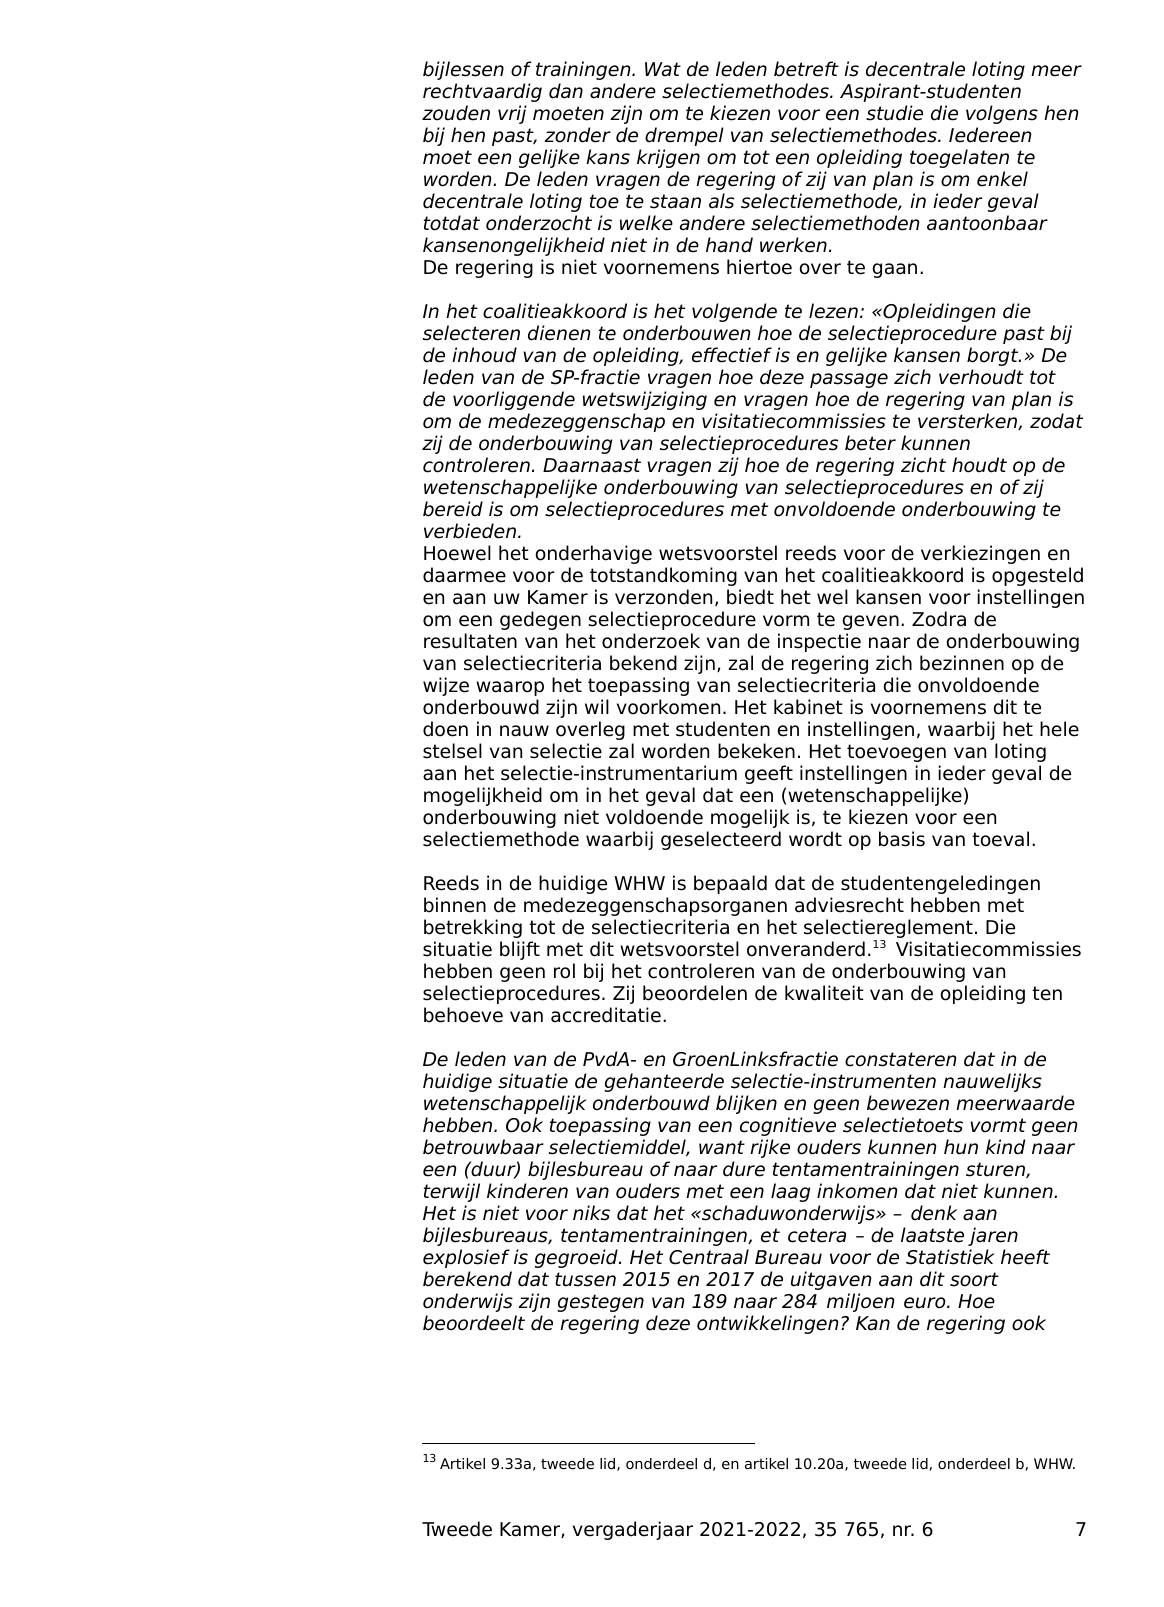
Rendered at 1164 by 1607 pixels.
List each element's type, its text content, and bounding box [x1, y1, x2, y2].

text Artikel 9.33a, tweede lid, onderdeel d, en artikel 10.20a, tweede lid, onderdeel b, WHW. [422, 1452, 1087, 1474]
text De regering is niet voornemens hiertoe over te gaan. [422, 257, 1087, 279]
text In het coalitieakkoord is het volgende te lezen: «Opleidingen die selecteren dienen te onderbouwen hoe de selectieprocedure past bij de inhoud van de opleiding, effectief is en gelijke kansen borgt.» De leden van de SP-fractie vragen hoe deze passage zich verhoudt tot de voorliggende wetswijziging en vragen hoe de regering van plan is om de medezeggenschap en visitatiecommissies te versterken, zodat zij de onderbouwing van selectieprocedures beter kunnen controleren. Daarnaast vragen zij hoe de regering zicht houdt op de wetenschappelijke onderbouwing van selectieprocedures en of zij bereid is om selectieprocedures met onvoldoende onderbouwing te verbieden. [422, 301, 1087, 543]
text Hoewel het onderhavige wetsvoorstel reeds voor de verkiezingen en daarmee voor de totstandkoming van het coalitieakkoord is opgesteld en aan uw Kamer is verzonden, biedt het wel kansen voor instellingen om een gedegen selectieprocedure vorm te geven. Zodra de resultaten van het onderzoek van de inspectie naar de onderbouwing van selectiecriteria bekend zijn, zal de regering zich bezinnen op de wijze waarop het toepassing van selectiecriteria die onvoldoende onderbouwd zijn wil voorkomen. Het kabinet is voornemens dit te doen in nauw overleg met studenten en instellingen, waarbij het hele stelsel van selectie zal worden bekeken. Het toevoegen van loting aan het selectie-instrumentarium geeft instellingen in ieder geval de mogelijkheid om in het geval dat een (wetenschappelijke) onderbouwing niet voldoende mogelijk is, te kiezen voor een selectiemethode waarbij geselecteerd wordt op basis van toeval. [422, 543, 1087, 851]
text bijlessen of trainingen. Wat de leden betreft is decentrale loting meer rechtvaardig dan andere selectiemethodes. Aspirant-studenten zouden vrij moeten zijn om te kiezen voor een studie die volgens hen bij hen past, zonder de drempel van selectiemethodes. Iedereen moet een gelijke kans krijgen om tot een opleiding toegelaten te worden. De leden vragen de regering of zij van plan is om enkel decentrale loting toe te staan als selectiemethode, in ieder geval totdat onderzocht is welke andere selectiemethoden aantoonbaar kansenongelijkheid niet in de hand werken. [422, 59, 1087, 257]
text De leden van de PvdA- en GroenLinksfractie constateren dat in de huidige situatie de gehanteerde selectie-instrumenten nauwelijks wetenschappelijk onderbouwd blijken en geen bewezen meerwaarde hebben. Ook toepassing van een cognitieve selectietoets vormt geen betrouwbaar selectiemiddel, want rijke ouders kunnen hun kind naar een (duur) bijlesbureau of naar dure tentamentrainingen sturen, terwijl kinderen van ouders met een laag inkomen dat niet kunnen. Het is niet voor niks dat het «schaduwonderwijs» – denk aan bijlesbureaus, tentamentrainingen, et cetera – de laatste jaren explosief is gegroeid. Het Centraal Bureau voor de Statistiek heeft berekend dat tussen 2015 en 2017 de uitgaven aan dit soort onderwijs zijn gestegen van 189 naar 284 miljoen euro. Hoe beoordeelt de regering deze ontwikkelingen? Kan de regering ook [422, 1049, 1087, 1334]
text Reeds in de huidige WHW is bepaald dat de studentengeledingen binnen de medezeggenschapsorganen adviesrecht hebben met betrekking tot de selectiecriteria en het selectiereglement. Die situatie blijft met dit wetsvoorstel onveranderd. Visitatiecommissies hebben geen rol bij het controleren van de onderbouwing van selectieprocedures. Zij beoordelen de kwaliteit van de opleiding ten behoeve van accreditatie. [422, 873, 1087, 1027]
